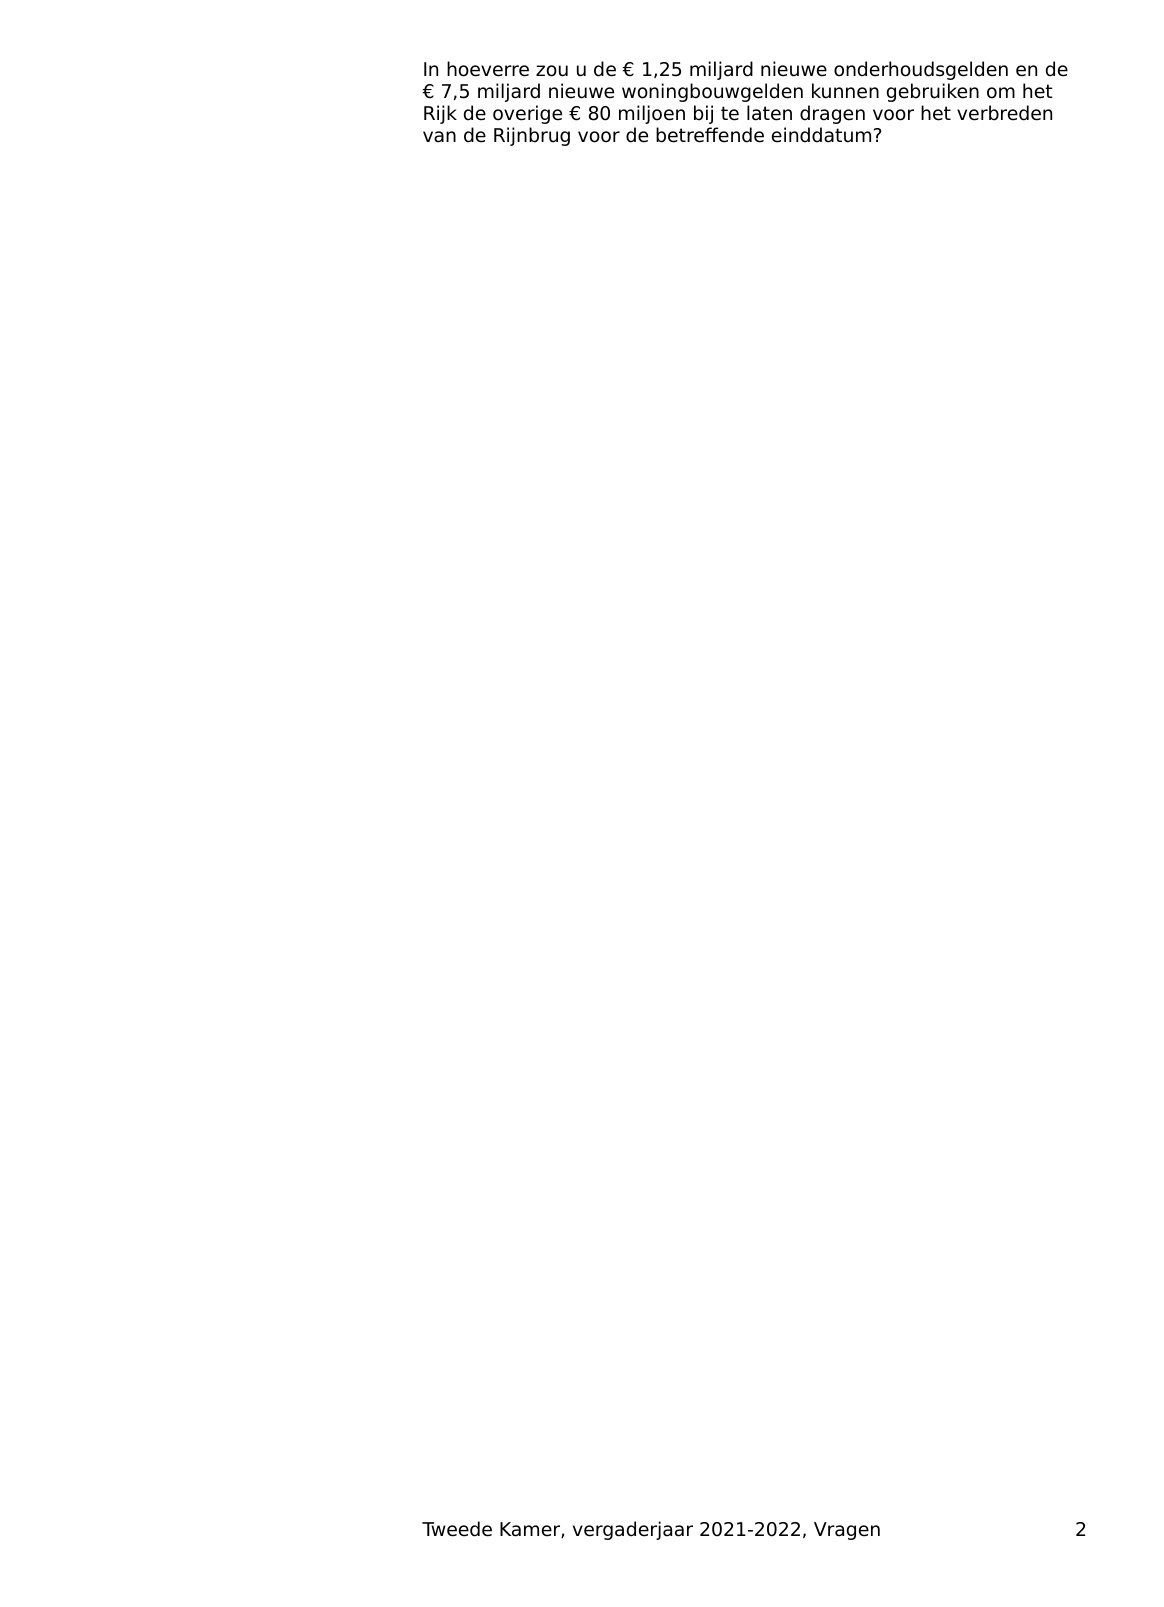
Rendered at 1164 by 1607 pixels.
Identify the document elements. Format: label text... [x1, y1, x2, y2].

text In hoeverre zou u de € 1,25 miljard nieuwe onderhoudsgelden en de € 7,5 miljard nieuwe woningbouwgelden kunnen gebruiken om het Rijk de overige € 80 miljoen bij te laten dragen voor het verbreden van de Rijnbrug voor de betreffende einddatum? [422, 59, 1087, 147]
